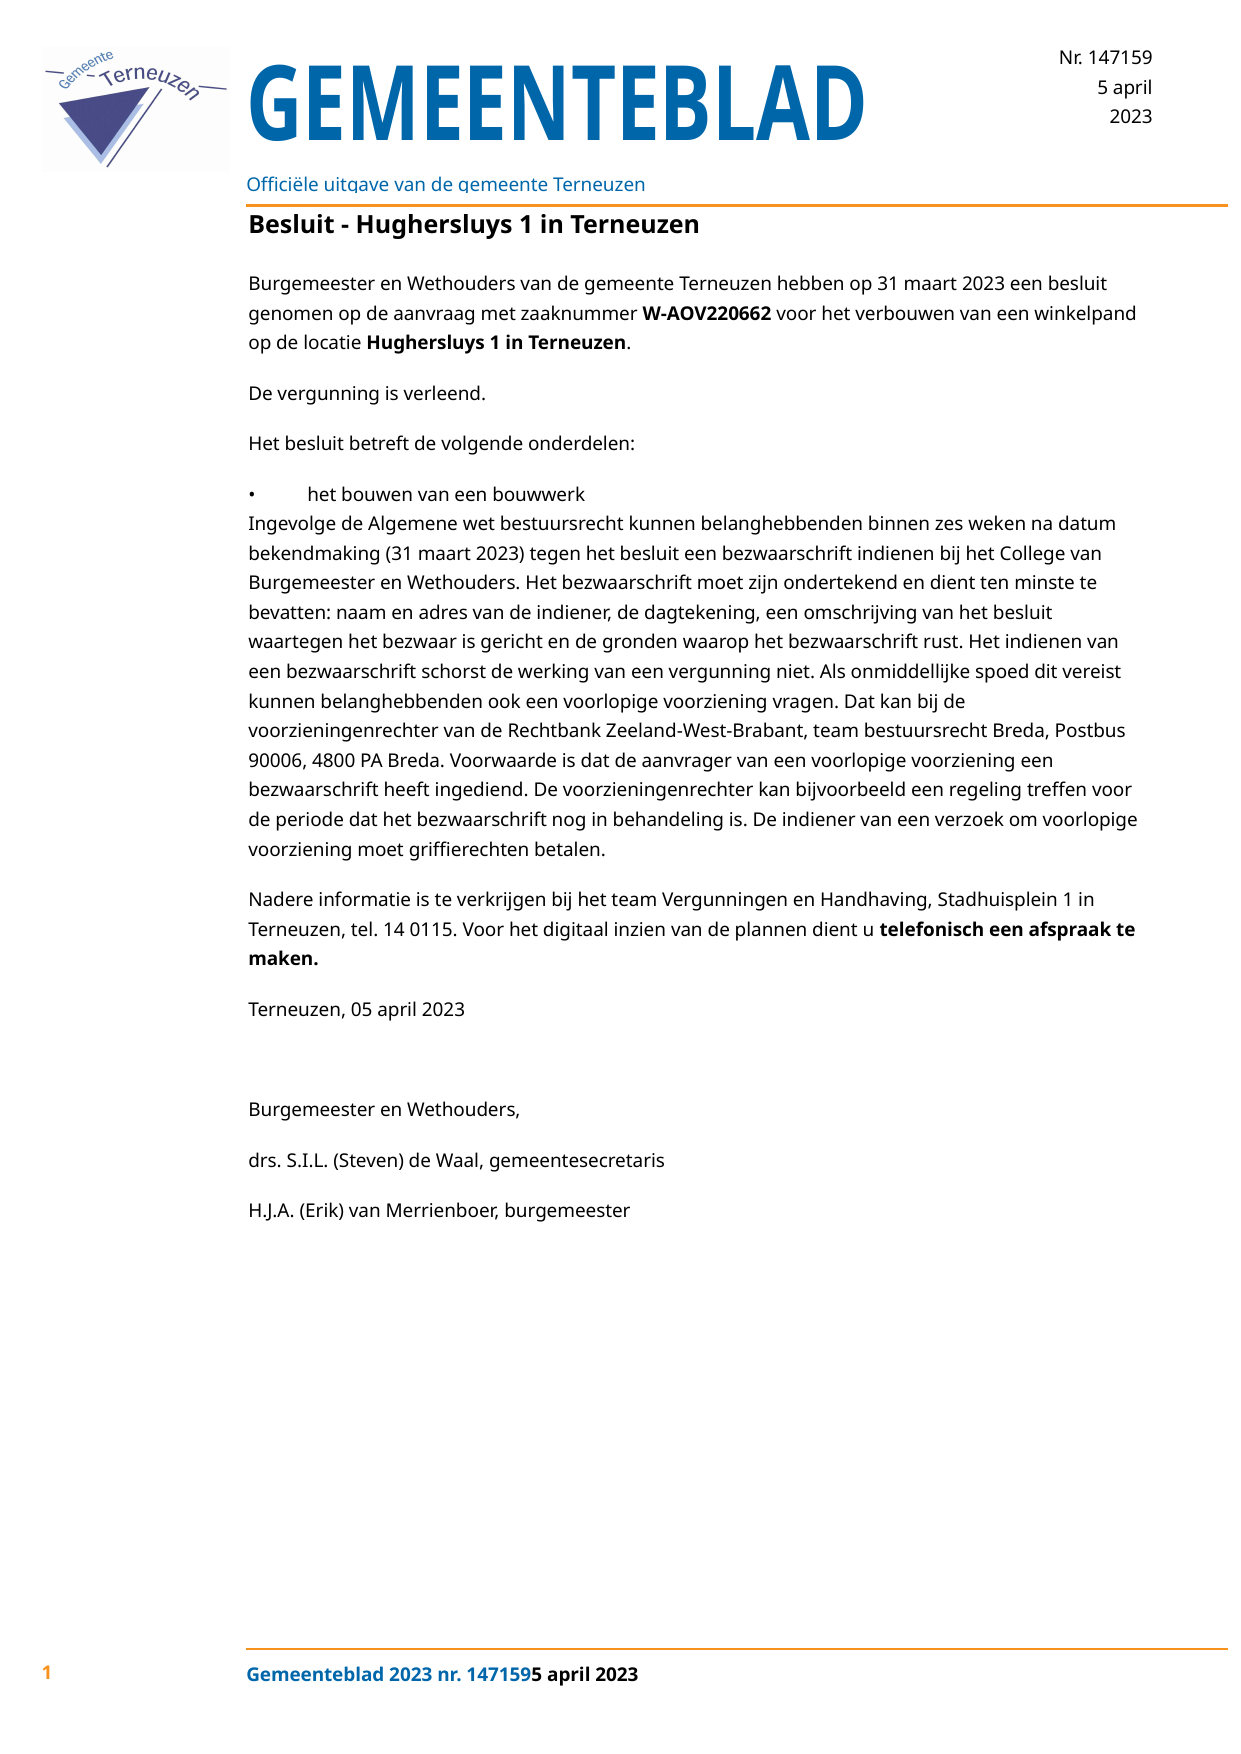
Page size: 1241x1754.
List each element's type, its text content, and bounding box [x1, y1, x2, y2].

text De vergunning is verleend. [248, 380, 1152, 406]
text Burgemeester en Wethouders van de gemeente Terneuzen hebben op 31 maart 2023 een besluit genomen op de aanvraag met zaaknummer W-AOV220662 voor het verbouwen van een winkelpand op de locatie Hughersluys 1 in Terneuzen. [248, 270, 1152, 355]
text Nadere informatie is te verkrijgen bij het team Vergunningen en Handhaving, Stadhuisplein 1 in Terneuzen, tel. 14 0115. Voor het digitaal inzien van de plannen dient u telefonisch een afspraak te maken. [248, 886, 1152, 971]
picture [41, 47, 231, 172]
text Ingevolge de Algemene wet bestuursrecht kunnen belanghebbenden binnen zes weken na datum bekendmaking (31 maart 2023) tegen het besluit een bezwaarschrift indienen bij het College van Burgemeester en Wethouders. Het bezwaarschrift moet zijn ondertekend en dient ten minste te bevatten: naam en adres van de indiener, de dagtekening, een omschrijving van het besluit waartegen het bezwaar is gericht en de gronden waarop het bezwaarschrift rust. Het indienen van een bezwaarschrift schorst de werking van een vergunning niet. Als onmiddellijke spoed dit vereist kunnen belanghebbenden ook een voorlopige voorziening vragen. Dat kan bij de voorzieningenrechter van de Rechtbank Zeeland-West-Brabant, team bestuursrecht Breda, Postbus 90006, 4800 PA Breda. Voorwaarde is dat de aanvrager van een voorlopige voorziening een bezwaarschrift heeft ingediend. De voorzieningenrechter kan bijvoorbeeld een regeling treffen voor de periode dat het bezwaarschrift nog in behandeling is. De indiener van een verzoek om voorlopige voorziening moet griffierechten betalen. [248, 510, 1152, 861]
text drs. S.I.L. (Steven) de Waal, gemeentesecretaris [248, 1147, 1152, 1173]
text Burgemeester en Wethouders, [248, 1097, 1152, 1122]
list het bouwen van een bouwwerk [248, 481, 1152, 506]
text Het besluit betreft de volgende onderdelen: [248, 430, 1152, 456]
text H.J.A. (Erik) van Merrienboer, burgemeester [248, 1197, 1152, 1223]
text Terneuzen, 05 april 2023 [248, 996, 1152, 1021]
text Besluit - Hughersluys 1 in Terneuzen [248, 207, 1152, 241]
